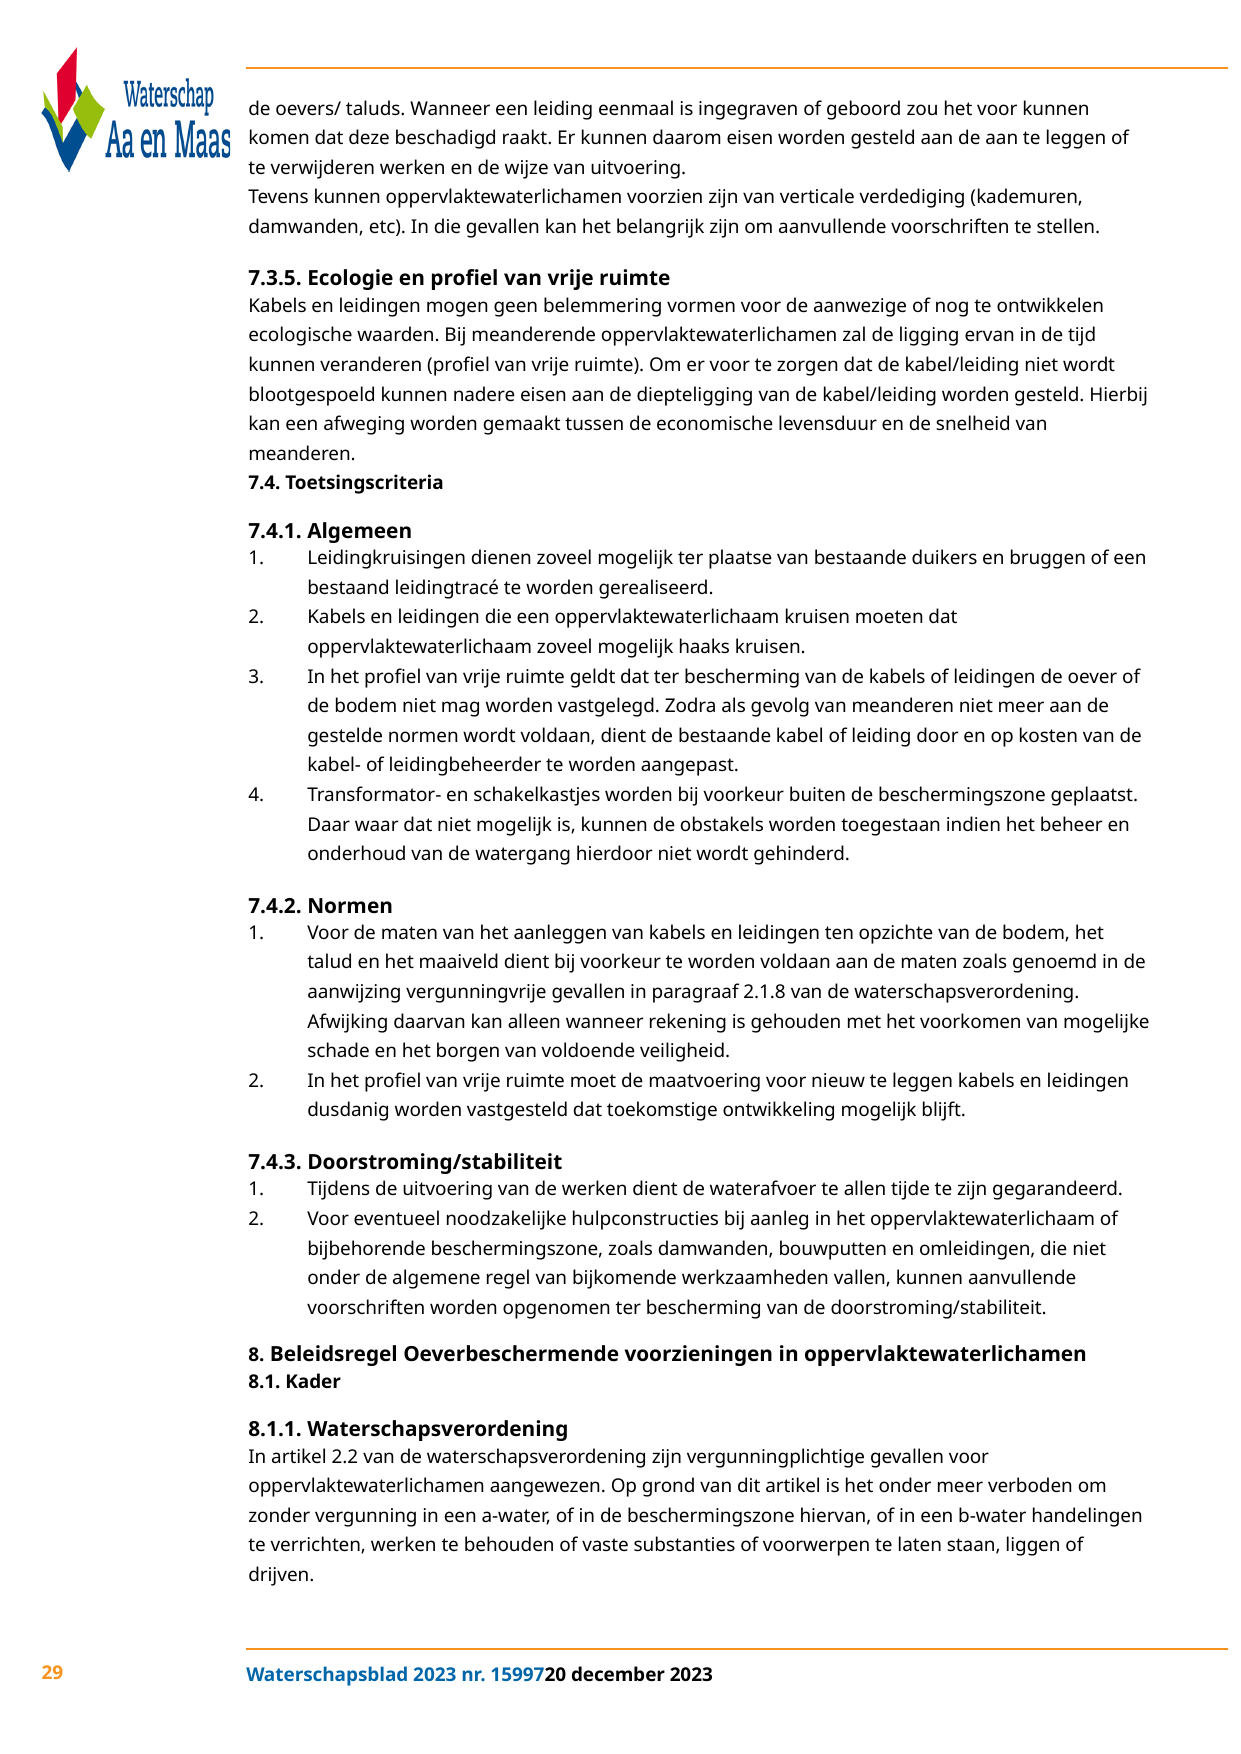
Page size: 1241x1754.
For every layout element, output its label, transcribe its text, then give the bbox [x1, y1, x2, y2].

text 8. Beleidsregel Oeverbeschermende voorzieningen in oppervlaktewaterlichamen [248, 1339, 1152, 1368]
list Voor de maten van het aanleggen van kabels en leidingen ten opzichte van de bodem, het talud en het maaiveld dient bij voorkeur te worden voldaan aan de maten zoals genoemd in de aanwijzing vergunningvrije gevallen in paragraaf 2.1.8 van de waterschapsverordening. Afwijking daarvan kan alleen wanneer rekening is gehouden met het voorkomen van mogelijke schade en het borgen van voldoende veiligheid. [248, 919, 1152, 1063]
list Transformator- en schakelkastjes worden bij voorkeur buiten de beschermingszone geplaatst. Daar waar dat niet mogelijk is, kunnen de obstakels worden toegestaan indien het beheer en onderhoud van de watergang hierdoor niet wordt gehinderd. [248, 781, 1152, 866]
text In artikel 2.2 van de waterschapsverordening zijn vergunningplichtige gevallen voor oppervlaktewaterlichamen aangewezen. Op grond van dit artikel is het onder meer verboden om zonder vergunning in een a-water, of in de beschermingszone hiervan, of in een b-water handelingen te verrichten, werken te behouden of vaste substanties of voorwerpen te laten staan, liggen of drijven. [248, 1443, 1152, 1587]
text 7.4.2. Normen [248, 891, 1152, 919]
text 8.1. Kader [248, 1368, 1152, 1394]
text de oevers/ taluds. Wanneer een leiding eenmaal is ingegraven of geboord zou het voor kunnen komen dat deze beschadigd raakt. Er kunnen daarom eisen worden gesteld aan de aan te leggen of te verwijderen werken en de wijze van uitvoering. [248, 95, 1152, 180]
text Tevens kunnen oppervlaktewaterlichamen voorzien zijn van verticale verdediging (kademuren, damwanden, etc). In die gevallen kan het belangrijk zijn om aanvullende voorschriften te stellen. [248, 183, 1152, 239]
text 8.1.1. Waterschapsverordening [248, 1414, 1152, 1443]
text 7.4.1. Algemeen [248, 516, 1152, 544]
list Kabels en leidingen die een oppervlaktewaterlichaam kruisen moeten dat oppervlaktewaterlichaam zoveel mogelijk haaks kruisen. [248, 604, 1152, 659]
text 7.4.3. Doorstroming/stabiliteit [248, 1147, 1152, 1176]
list Tijdens de uitvoering van de werken dient de waterafvoer te allen tijde te zijn gegarandeerd. [248, 1176, 1152, 1201]
list In het profiel van vrije ruimte geldt dat ter bescherming van de kabels of leidingen de oever of de bodem niet mag worden vastgelegd. Zodra als gevolg van meanderen niet meer aan de gestelde normen wordt voldaan, dient de bestaande kabel of leiding door en op kosten van de kabel- of leidingbeheerder te worden aangepast. [248, 663, 1152, 777]
list In het profiel van vrije ruimte moet de maatvoering voor nieuw te leggen kabels en leidingen dusdanig worden vastgesteld dat toekomstige ontwikkeling mogelijk blijft. [248, 1067, 1152, 1122]
picture [41, 47, 231, 172]
text 7.4. Toetsingscriteria [248, 469, 1152, 495]
list Leidingkruisingen dienen zoveel mogelijk ter plaatse van bestaande duikers en bruggen of een bestaand leidingtracé te worden gerealiseerd. [248, 544, 1152, 600]
text 7.3.5. Ecologie en profiel van vrije ruimte [248, 263, 1152, 292]
list Voor eventueel noodzakelijke hulpconstructies bij aanleg in het oppervlaktewaterlichaam of bijbehorende beschermingszone, zoals damwanden, bouwputten en omleidingen, die niet onder de algemene regel van bijkomende werkzaamheden vallen, kunnen aanvullende voorschriften worden opgenomen ter bescherming van de doorstroming/stabiliteit. [248, 1205, 1152, 1319]
text Kabels en leidingen mogen geen belemmering vormen voor de aanwezige of nog te ontwikkelen ecologische waarden. Bij meanderende oppervlaktewaterlichamen zal de ligging ervan in de tijd kunnen veranderen (profiel van vrije ruimte). Om er voor te zorgen dat de kabel/leiding niet wordt blootgespoeld kunnen nadere eisen aan de diepteligging van de kabel/leiding worden gesteld. Hierbij kan een afweging worden gemaakt tussen de economische levensduur en de snelheid van meanderen. [248, 292, 1152, 466]
